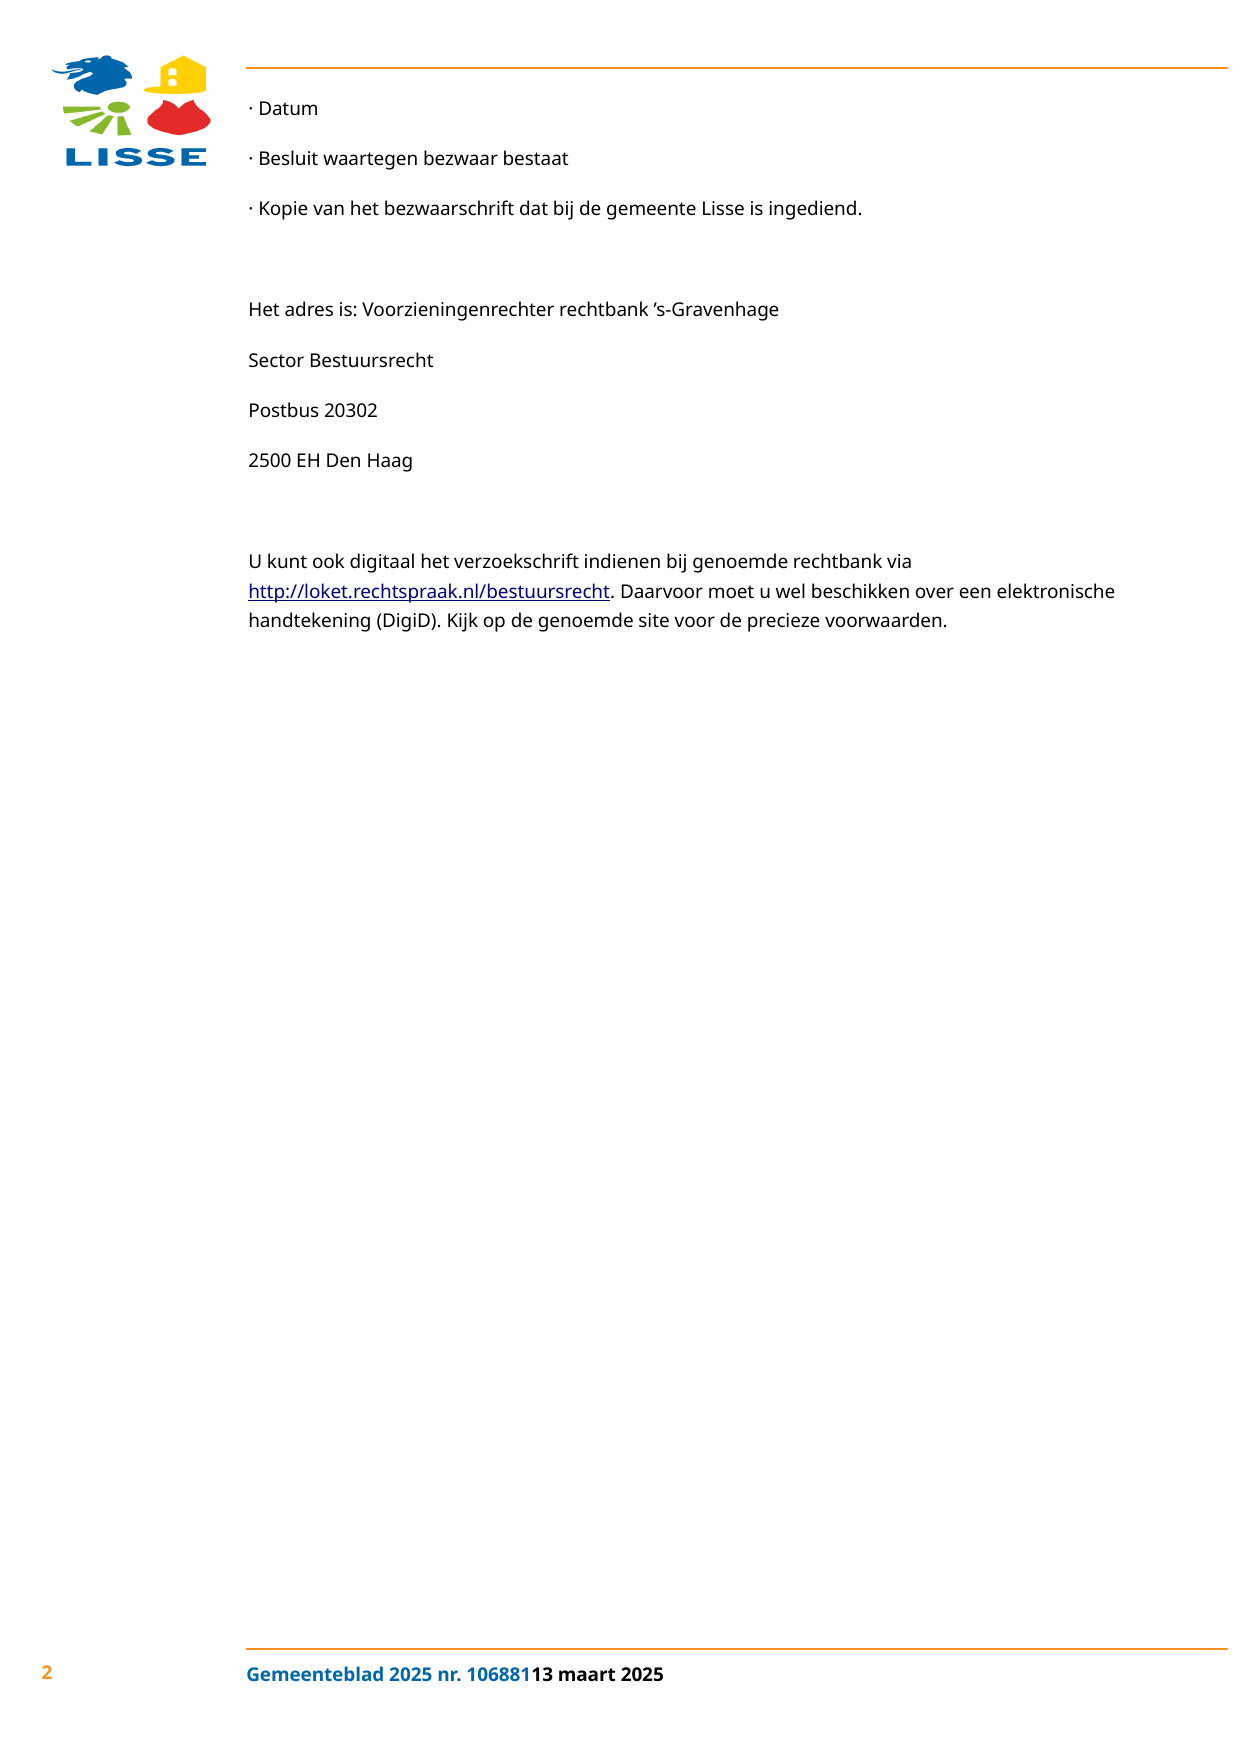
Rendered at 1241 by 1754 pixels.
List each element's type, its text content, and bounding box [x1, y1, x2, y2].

text Postbus 20302 [248, 397, 1152, 423]
text Sector Bestuursrecht [248, 347, 1152, 373]
text · Datum [248, 95, 1152, 121]
text U kunt ook digitaal het verzoekschrift indienen bij genoemde rechtbank via http://loket.rechtspraak.nl/bestuursrecht. Daarvoor moet u wel beschikken over een elektronische handtekening (DigiD). Kijk op de genoemde site voor de precieze voorwaarden. [248, 548, 1152, 633]
text Het adres is: Voorzieningenrechter rechtbank ’s-Gravenhage [248, 296, 1152, 322]
text · Kopie van het bezwaarschrift dat bij de gemeente Lisse is ingediend. [248, 196, 1152, 221]
picture [41, 47, 231, 172]
text · Besluit waartegen bezwaar bestaat [248, 145, 1152, 171]
text 2500 EH Den Haag [248, 448, 1152, 473]
